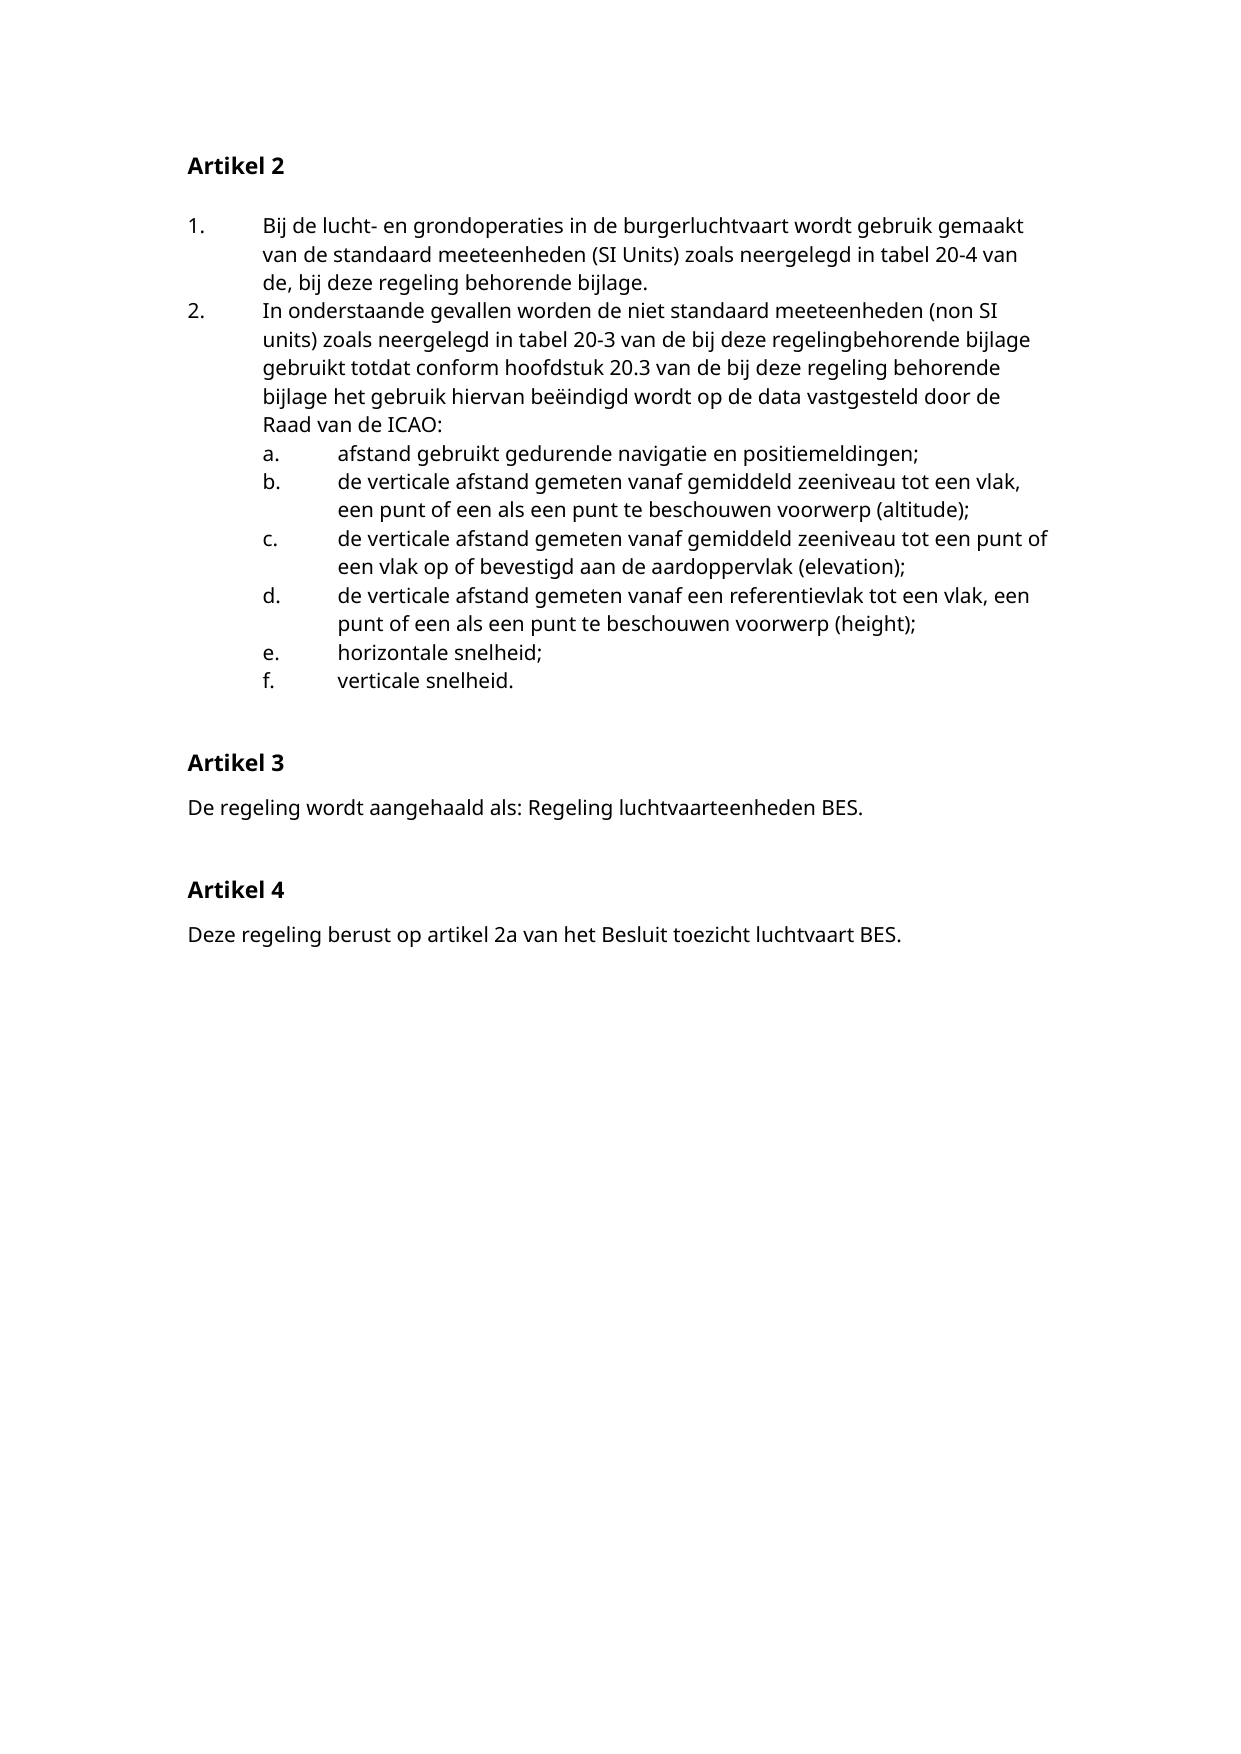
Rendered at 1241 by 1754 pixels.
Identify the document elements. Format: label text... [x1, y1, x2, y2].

subtitle Artikel 4 [187, 874, 1053, 906]
list Bij de lucht- en grondoperaties in de burgerluchtvaart wordt gebruik gemaakt van de standaard meeteenheden (SI Units) zoals neergelegd in tabel 20-4 van de, bij deze regeling behorende bijlage. [187, 211, 1053, 297]
list de verticale afstand gemeten vanaf gemiddeld zeeniveau tot een punt of een vlak op of bevestigd aan de aardoppervlak (elevation); [262, 524, 1053, 581]
text Deze regeling berust op artikel 2a van het Besluit toezicht luchtvaart BES. [187, 921, 1053, 949]
list verticale snelheid. [262, 666, 1053, 695]
subtitle Artikel 2 [187, 150, 1053, 181]
list In onderstaande gevallen worden de niet standaard meeteenheden (non SI units) zoals neergelegd in tabel 20-3 van de bij deze regelingbehorende bijlage gebruikt totdat conform hoofdstuk 20.3 van de bij deze regeling behorende bijlage het gebruik hiervan beëindigd wordt op de data vastgesteld door de Raad van de ICAO: [187, 297, 1053, 439]
list horizontale snelheid; [262, 638, 1053, 666]
text De regeling wordt aangehaald als: Regeling luchtvaarteenheden BES. [187, 793, 1053, 822]
list de verticale afstand gemeten vanaf een referentievlak tot een vlak, een punt of een als een punt te beschouwen voorwerp (height); [262, 581, 1053, 638]
list afstand gebruikt gedurende navigatie en positiemeldingen; [262, 439, 1053, 467]
subtitle Artikel 3 [187, 747, 1053, 778]
list de verticale afstand gemeten vanaf gemiddeld zeeniveau tot een vlak, een punt of een als een punt te beschouwen voorwerp (altitude); [262, 467, 1053, 524]
